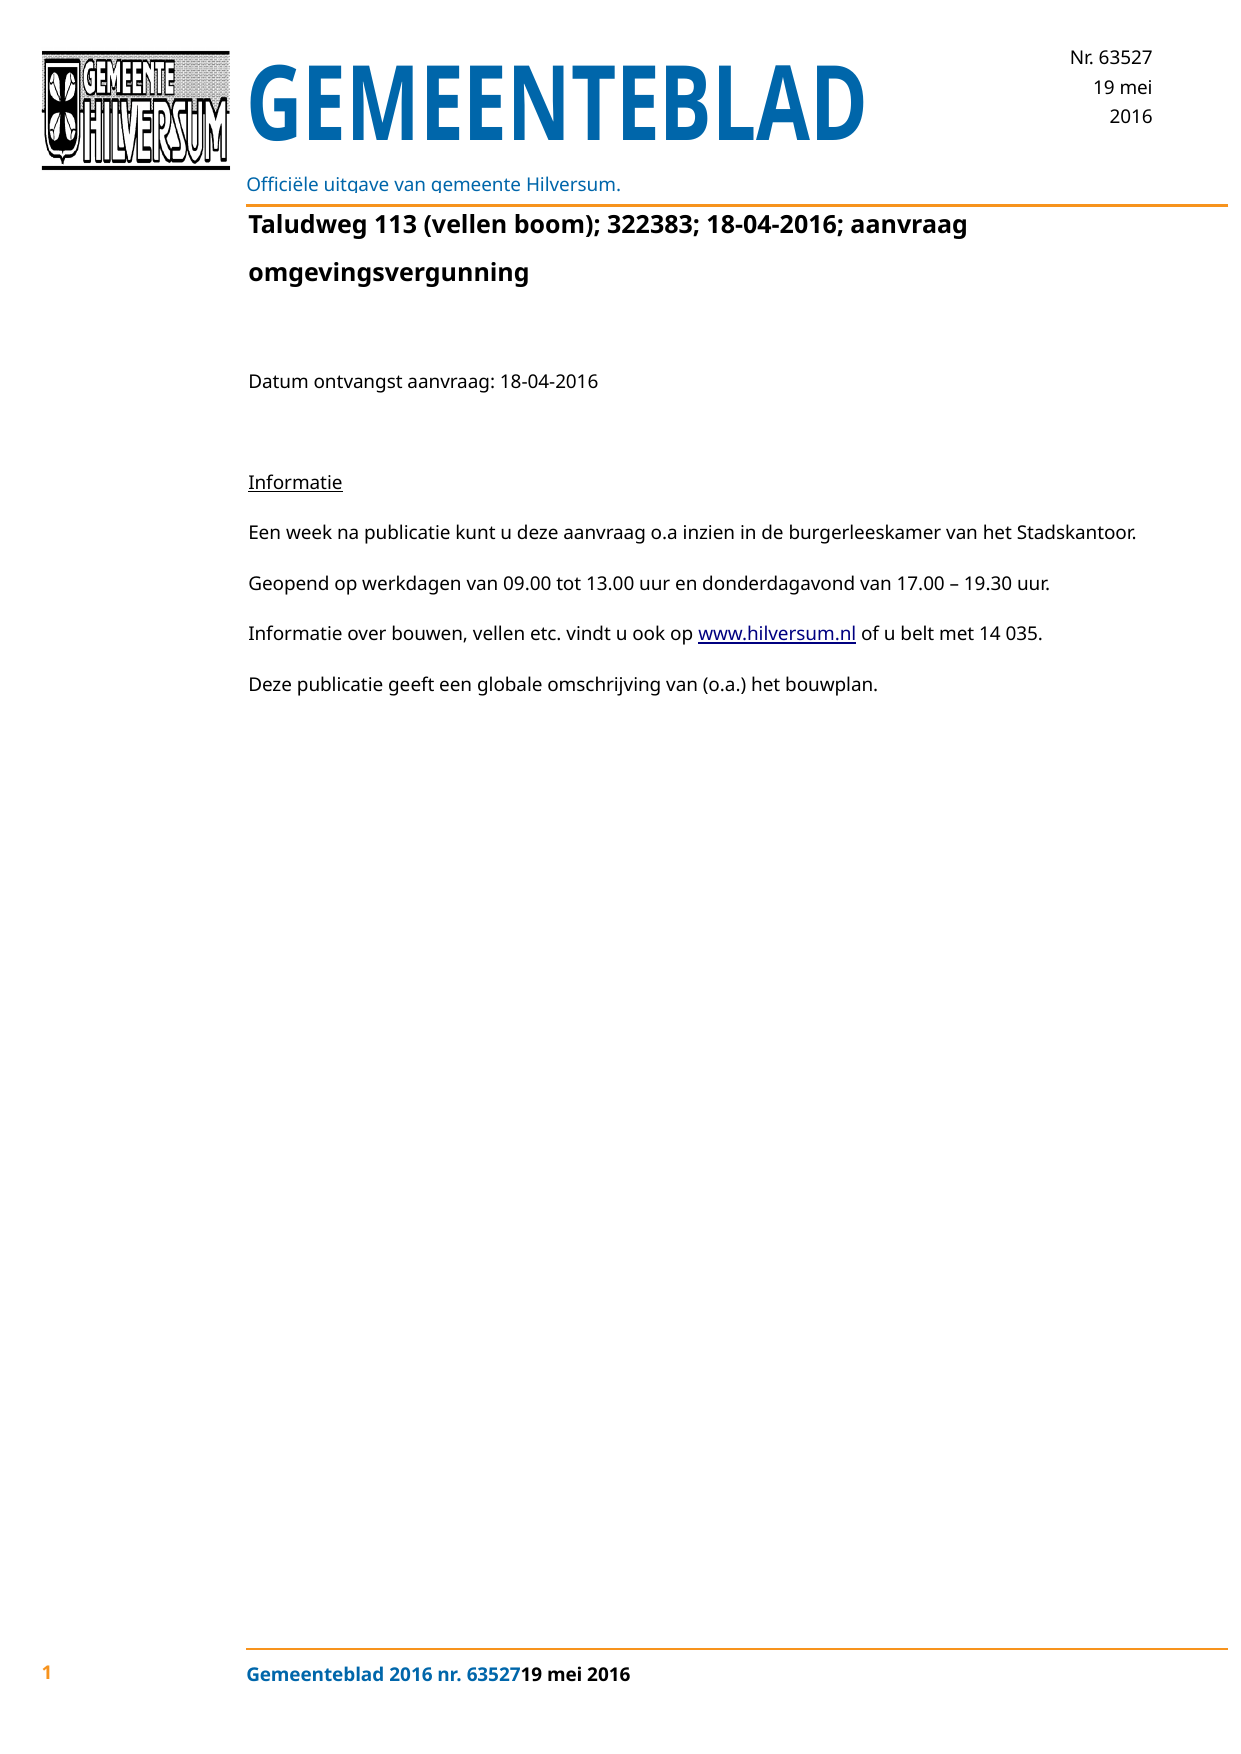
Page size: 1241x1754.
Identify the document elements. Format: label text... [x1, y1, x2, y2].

picture [41, 47, 231, 172]
text Deze publicatie geeft een globale omschrijving van (o.a.) het bouwplan. [248, 671, 1152, 697]
text Informatie over bouwen, vellen etc. vindt u ook op www.hilversum.nl of u belt met 14 035. [248, 620, 1152, 646]
text Informatie [248, 469, 1152, 495]
text Taludweg 113 (vellen boom); 322383; 18-04-2016; aanvraag omgevingsvergunning [248, 207, 1152, 288]
text Een week na publicatie kunt u deze aanvraag o.a inzien in de burgerleeskamer van het Stadskantoor. [248, 519, 1152, 545]
text Datum ontvangst aanvraag: 18-04-2016 [248, 368, 1152, 394]
text Geopend op werkdagen van 09.00 tot 13.00 uur en donderdagavond van 17.00 – 19.30 uur. [248, 570, 1152, 596]
